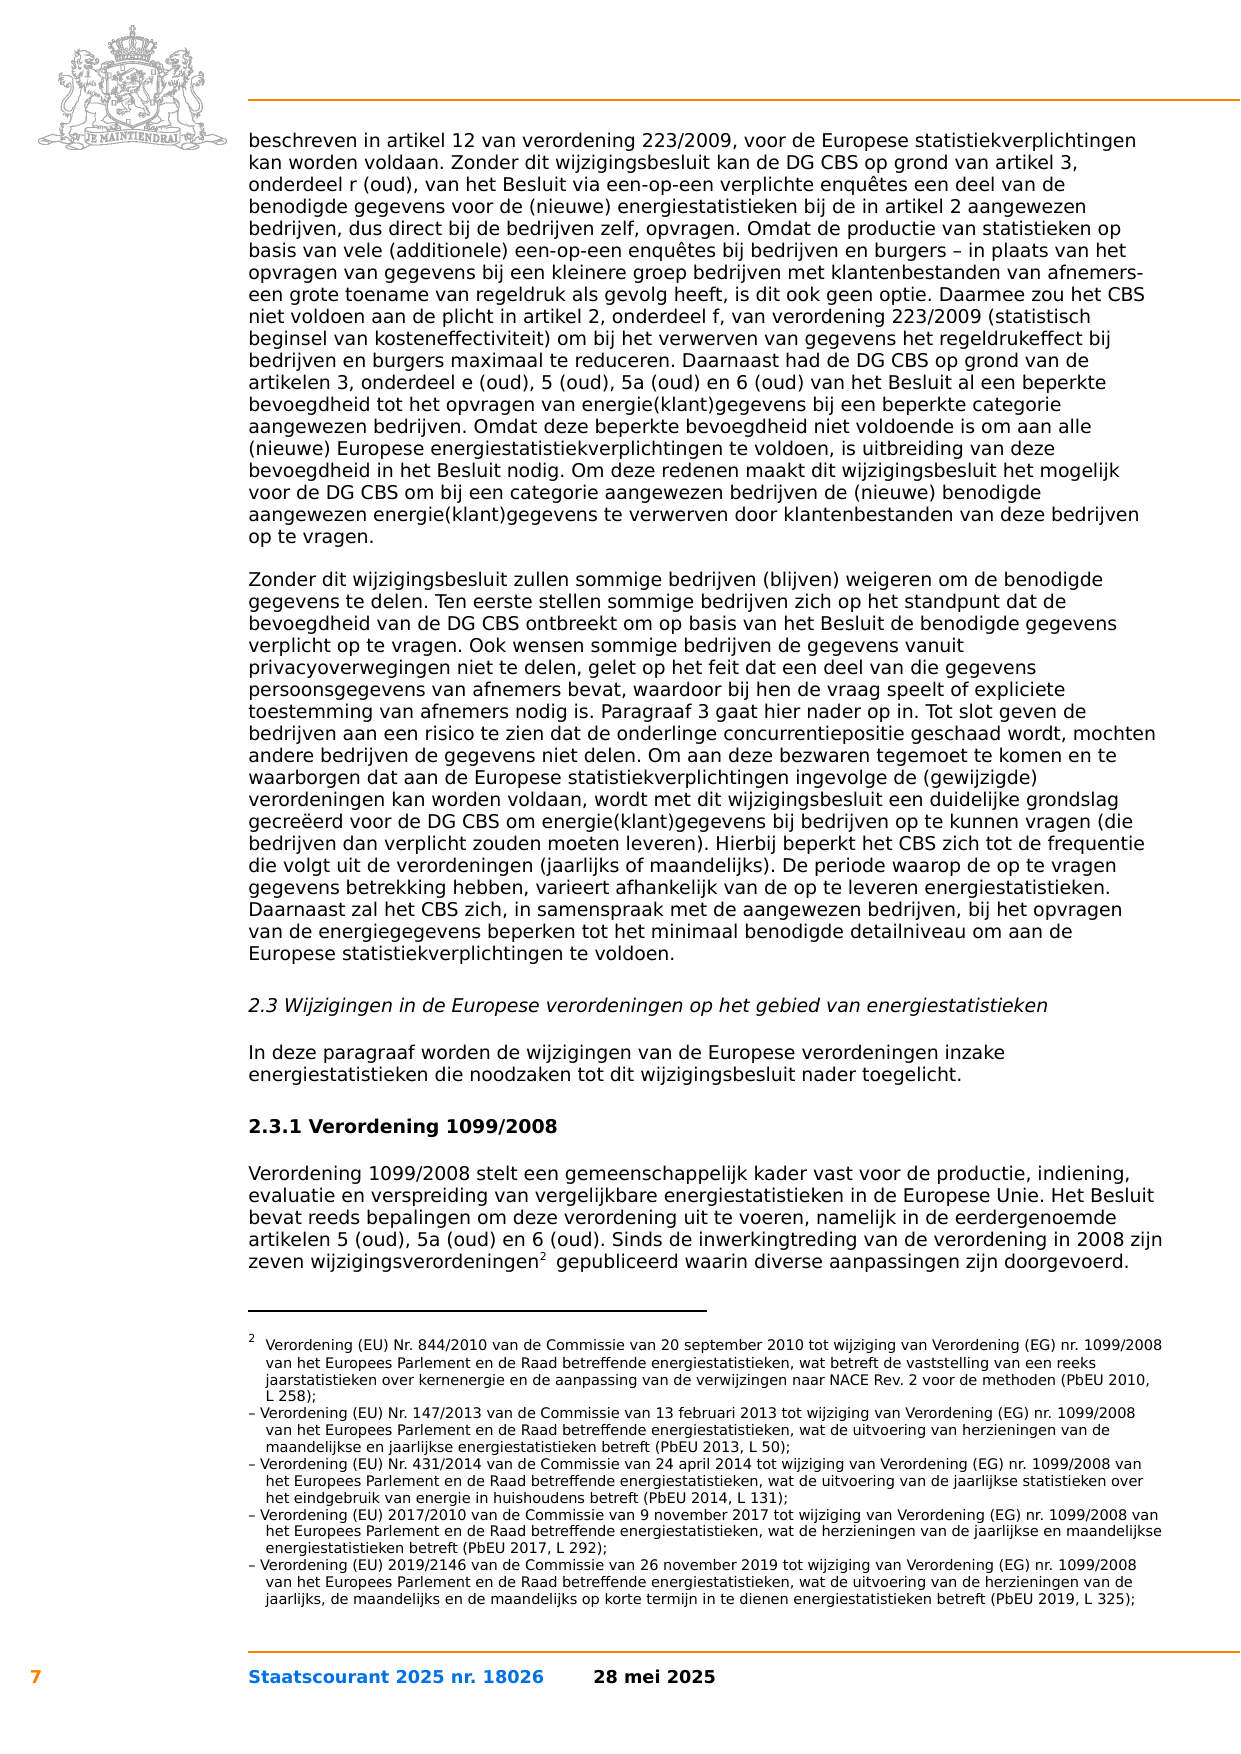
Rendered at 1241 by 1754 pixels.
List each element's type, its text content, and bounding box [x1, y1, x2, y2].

text – Verordening (EU) Nr. 147/2013 van de Commissie van 13 februari 2013 tot wijziging van Verordening (EG) nr. 1099/2008 van het Europees Parlement en de Raad betreffende energiestatistieken, wat de uitvoering van herzieningen van de maandelijkse en jaarlijkse energiestatistieken betreft (PbEU 2013, L 50); [248, 1405, 1163, 1456]
subtitle 2.3 Wijzigingen in de Europese verordeningen op het gebied van energiestatistieken [248, 995, 1163, 1017]
text Verordening 1099/2008 stelt een gemeenschappelijk kader vast voor de productie, indiening, evaluatie en verspreiding van vergelijkbare energiestatistieken in de Europese Unie. Het Besluit bevat reeds bepalingen om deze verordening uit te voeren, namelijk in de eerdergenoemde artikelen 5 (oud), 5a (oud) en 6 (oud). Sinds de inwerkingtreding van de verordening in 2008 zijn zeven wijzigingsverordeningen gepubliceerd waarin diverse aanpassingen zijn doorgevoerd. [248, 1163, 1163, 1273]
text Verordening (EU) Nr. 844/2010 van de Commissie van 20 september 2010 tot wijziging van Verordening (EG) nr. 1099/2008 van het Europees Parlement en de Raad betreffende energiestatistieken, wat betreft de vaststelling van een reeks jaarstatistieken over kernenergie en de aanpassing van de verwijzingen naar NACE Rev. 2 voor de methoden (PbEU 2010, L 258); [248, 1333, 1163, 1405]
picture [38, 25, 227, 150]
text Zonder dit wijzigingsbesluit zullen sommige bedrijven (blijven) weigeren om de benodigde gegevens te delen. Ten eerste stellen sommige bedrijven zich op het standpunt dat de bevoegdheid van de DG CBS ontbreekt om op basis van het Besluit de benodigde gegevens verplicht op te vragen. Ook wensen sommige bedrijven de gegevens vanuit privacyoverwegingen niet te delen, gelet op het feit dat een deel van die gegevens persoonsgegevens van afnemers bevat, waardoor bij hen de vraag speelt of expliciete toestemming van afnemers nodig is. Paragraaf 3 gaat hier nader op in. Tot slot geven de bedrijven aan een risico te zien dat de onderlinge concurrentiepositie geschaad wordt, mochten andere bedrijven de gegevens niet delen. Om aan deze bezwaren tegemoet te komen en te waarborgen dat aan de Europese statistiekverplichtingen ingevolge de (gewijzigde) verordeningen kan worden voldaan, wordt met dit wijzigingsbesluit een duidelijke grondslag gecreëerd voor de DG CBS om energie(klant)gegevens bij bedrijven op te kunnen vragen (die bedrijven dan verplicht zouden moeten leveren). Hierbij beperkt het CBS zich tot de frequentie die volgt uit de verordeningen (jaarlijks of maandelijks). De periode waarop de op te vragen gegevens betrekking hebben, varieert afhankelijk van de op te leveren energiestatistieken. Daarnaast zal het CBS zich, in samenspraak met de aangewezen bedrijven, bij het opvragen van de energiegegevens beperken tot het minimaal benodigde detailniveau om aan de Europese statistiekverplichtingen te voldoen. [248, 569, 1163, 965]
text beschreven in artikel 12 van verordening 223/2009, voor de Europese statistiekverplichtingen kan worden voldaan. Zonder dit wijzigingsbesluit kan de DG CBS op grond van artikel 3, onderdeel r (oud), van het Besluit via een-op-een verplichte enquêtes een deel van de benodigde gegevens voor de (nieuwe) energiestatistieken bij de in artikel 2 aangewezen bedrijven, dus direct bij de bedrijven zelf, opvragen. Omdat de productie van statistieken op basis van vele (additionele) een-op-een enquêtes bij bedrijven en burgers – in plaats van het opvragen van gegevens bij een kleinere groep bedrijven met klantenbestanden van afnemers- een grote toename van regeldruk als gevolg heeft, is dit ook geen optie. Daarmee zou het CBS niet voldoen aan de plicht in artikel 2, onderdeel f, van verordening 223/2009 (statistisch beginsel van kosteneffectiviteit) om bij het verwerven van gegevens het regeldrukeffect bij bedrijven en burgers maximaal te reduceren. Daarnaast had de DG CBS op grond van de artikelen 3, onderdeel e (oud), 5 (oud), 5a (oud) en 6 (oud) van het Besluit al een beperkte bevoegdheid tot het opvragen van energie(klant)gegevens bij een beperkte categorie aangewezen bedrijven. Omdat deze beperkte bevoegdheid niet voldoende is om aan alle (nieuwe) Europese energiestatistiekverplichtingen te voldoen, is uitbreiding van deze bevoegdheid in het Besluit nodig. Om deze redenen maakt dit wijzigingsbesluit het mogelijk voor de DG CBS om bij een categorie aangewezen bedrijven de (nieuwe) benodigde aangewezen energie(klant)gegevens te verwerven door klantenbestanden van deze bedrijven op te vragen. [248, 130, 1163, 547]
text – Verordening (EU) 2019/2146 van de Commissie van 26 november 2019 tot wijziging van Verordening (EG) nr. 1099/2008 van het Europees Parlement en de Raad betreffende energiestatistieken, wat de uitvoering van de herzieningen van de jaarlijks, de maandelijks en de maandelijks op korte termijn in te dienen energiestatistieken betreft (PbEU 2019, L 325); [248, 1557, 1163, 1608]
text – Verordening (EU) Nr. 431/2014 van de Commissie van 24 april 2014 tot wijziging van Verordening (EG) nr. 1099/2008 van het Europees Parlement en de Raad betreffende energiestatistieken, wat de uitvoering van de jaarlijkse statistieken over het eindgebruik van energie in huishoudens betreft (PbEU 2014, L 131); [248, 1456, 1163, 1507]
subtitle 2.3.1 Verordening 1099/2008 [248, 1116, 1163, 1138]
text In deze paragraaf worden de wijzigingen van de Europese verordeningen inzake energiestatistieken die noodzaken tot dit wijzigingsbesluit nader toegelicht. [248, 1042, 1163, 1086]
text – Verordening (EU) 2017/2010 van de Commissie van 9 november 2017 tot wijziging van Verordening (EG) nr. 1099/2008 van het Europees Parlement en de Raad betreffende energiestatistieken, wat de herzieningen van de jaarlijkse en maandelijkse energiestatistieken betreft (PbEU 2017, L 292); [248, 1507, 1163, 1557]
